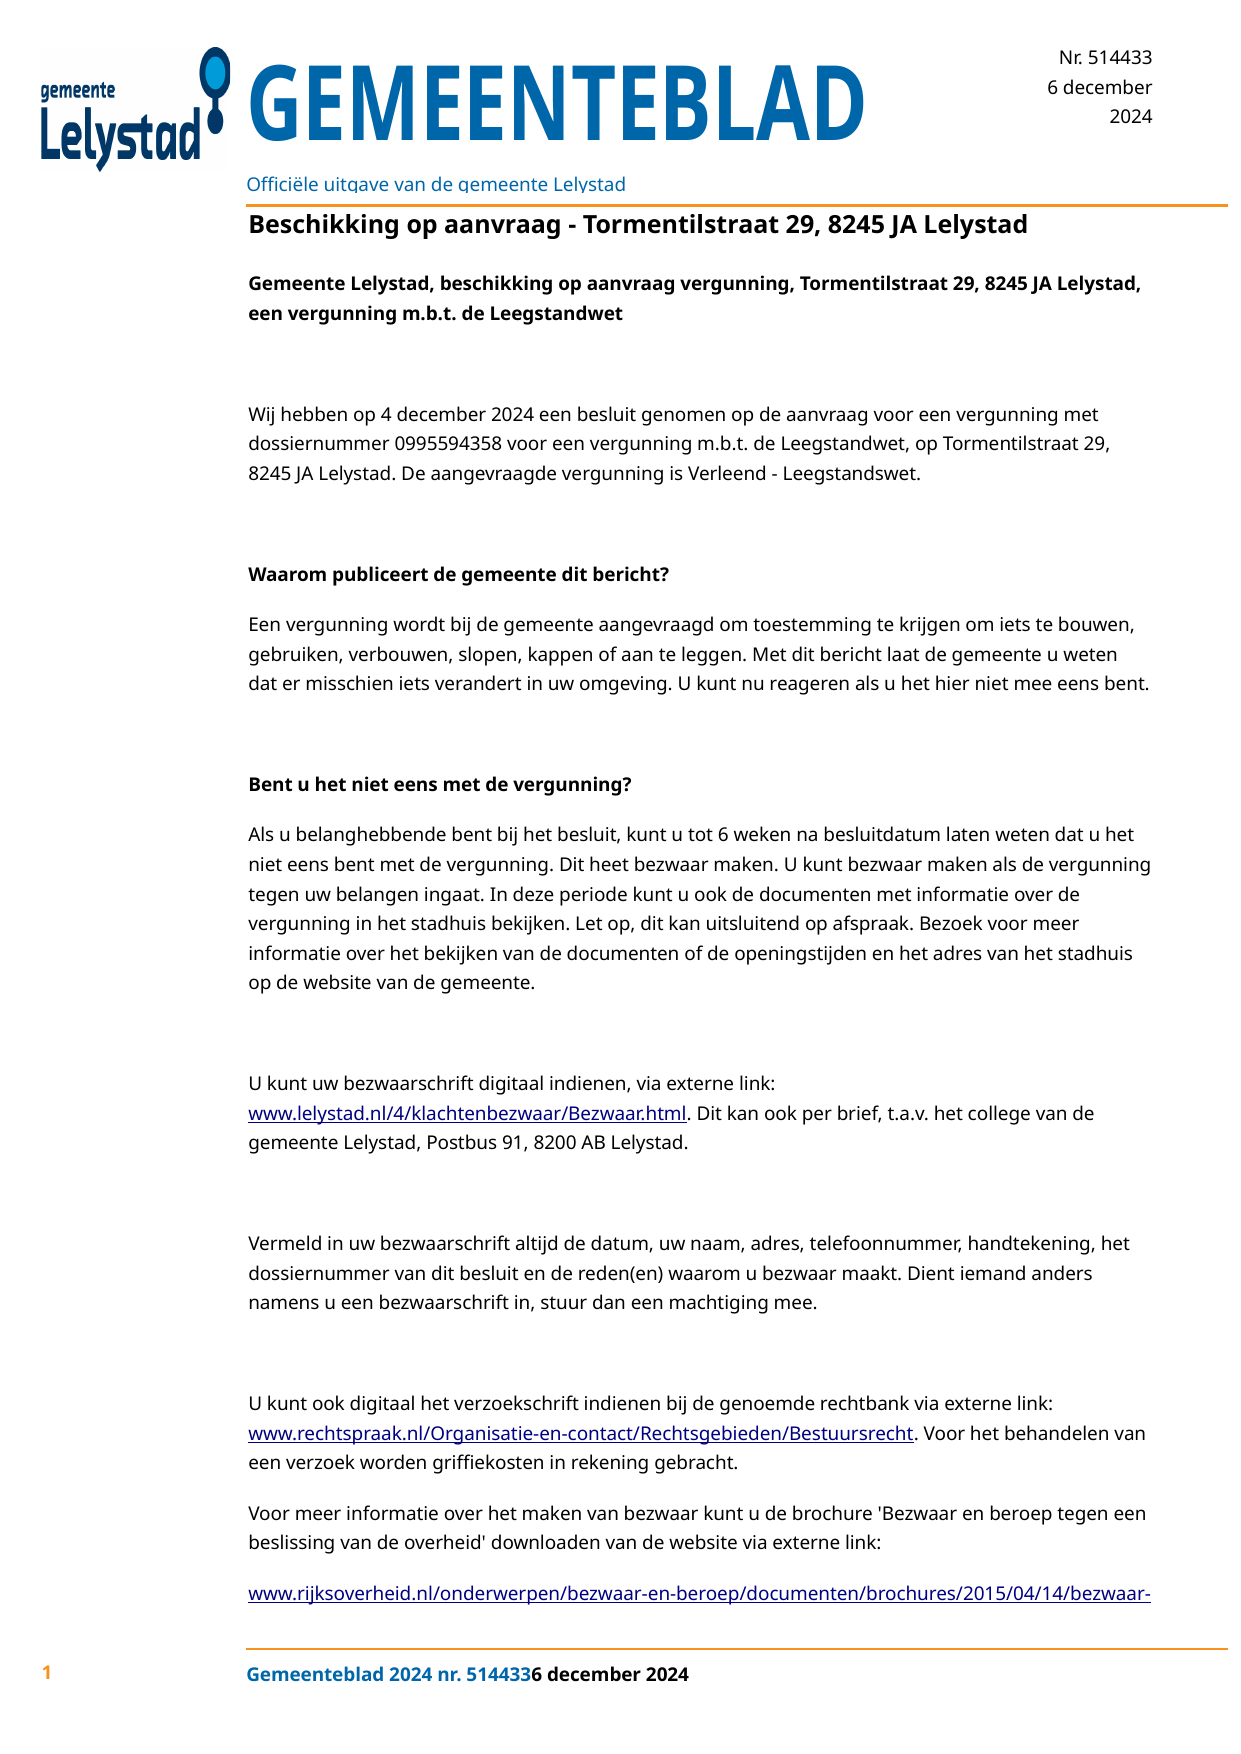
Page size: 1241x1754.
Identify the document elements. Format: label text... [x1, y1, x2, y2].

text Voor meer informatie over het maken van bezwaar kunt u de brochure 'Bezwaar en beroep tegen een beslissing van de overheid' downloaden van de website via externe link: [248, 1500, 1152, 1555]
text Wij hebben op 4 december 2024 een besluit genomen op de aanvraag voor een vergunning met dossiernummer 0995594358 voor een vergunning m.b.t. de Leegstandwet, op Tormentilstraat 29, 8245 JA Lelystad. De aangevraagde vergunning is Verleend - Leegstandswet. [248, 401, 1152, 486]
text Beschikking op aanvraag - Tormentilstraat 29, 8245 JA Lelystad [248, 207, 1152, 241]
text Als u belanghebbende bent bij het besluit, kunt u tot 6 weken na besluitdatum laten weten dat u het niet eens bent met de vergunning. Dit heet bezwaar maken. U kunt bezwaar maken als de vergunning tegen uw belangen ingaat. In deze periode kunt u ook de documenten met informatie over de vergunning in het stadhuis bekijken. Let op, dit kan uitsluitend op afspraak. Bezoek voor meer informatie over het bekijken van de documenten of de openingstijden en het adres van het stadhuis op de website van de gemeente. [248, 822, 1152, 995]
text Gemeente Lelystad, beschikking op aanvraag vergunning, Tormentilstraat 29, 8245 JA Lelystad, een vergunning m.b.t. de Leegstandwet [248, 270, 1152, 326]
text U kunt ook digitaal het verzoekschrift indienen bij de genoemde rechtbank via externe link: www.rechtspraak.nl/Organisatie-en-contact/Rechtsgebieden/Bestuursrecht. Voor het behandelen van een verzoek worden griffiekosten in rekening gebracht. [248, 1390, 1152, 1475]
text www.rijksoverheid.nl/onderwerpen/bezwaar-en-beroep/documenten/brochures/2015/04/14/bezwaar- [248, 1580, 1152, 1606]
text Waarom publiceert de gemeente dit bericht? [248, 561, 1152, 586]
picture [41, 47, 231, 172]
text Vermeld in uw bezwaarschrift altijd de datum, uw naam, adres, telefoonnummer, handtekening, het dossiernummer van dit besluit en de reden(en) waarom u bezwaar maakt. Dient iemand anders namens u een bezwaarschrift in, stuur dan een machtiging mee. [248, 1230, 1152, 1315]
text U kunt uw bezwaarschrift digitaal indienen, via externe link: www.lelystad.nl/4/klachtenbezwaar/Bezwaar.html. Dit kan ook per brief, t.a.v. het college van de gemeente Lelystad, Postbus 91, 8200 AB Lelystad. [248, 1070, 1152, 1155]
text Een vergunning wordt bij de gemeente aangevraagd om toestemming te krijgen om iets te bouwen, gebruiken, verbouwen, slopen, kappen of aan te leggen. Met dit bericht laat de gemeente u weten dat er misschien iets verandert in uw omgeving. U kunt nu reageren als u het hier niet mee eens bent. [248, 611, 1152, 696]
text Bent u het niet eens met de vergunning? [248, 771, 1152, 797]
